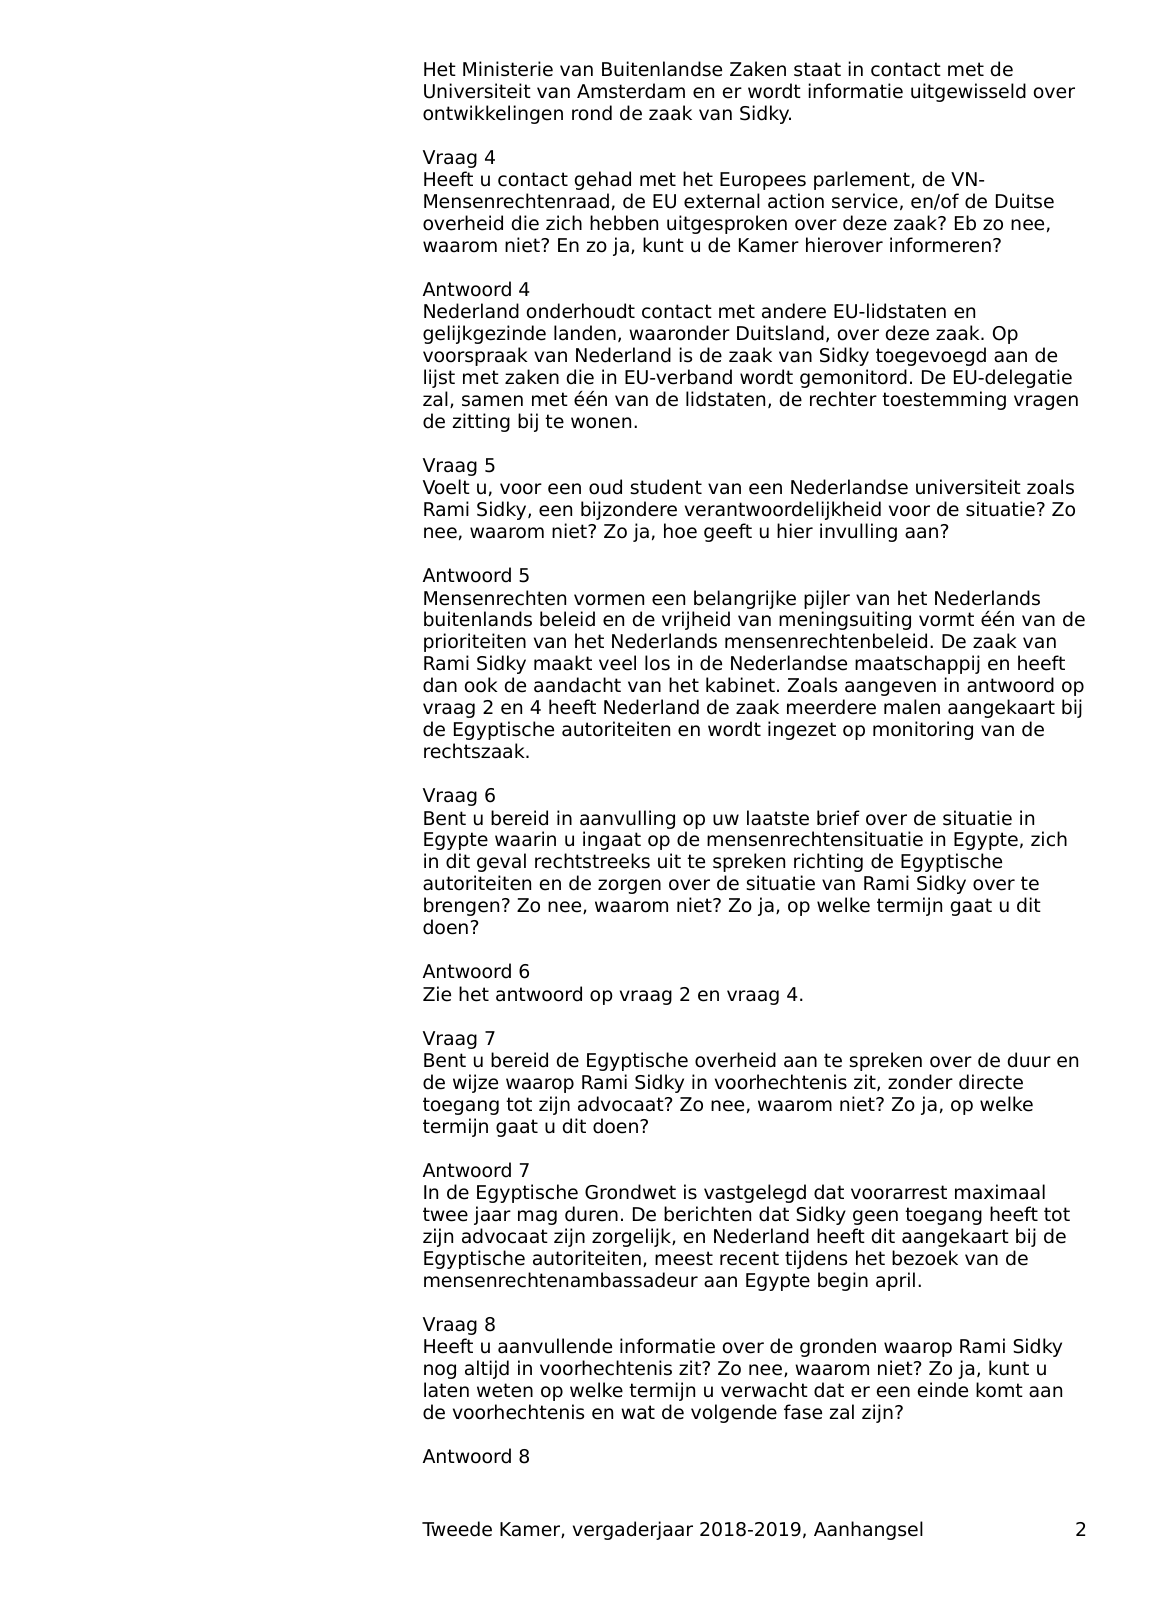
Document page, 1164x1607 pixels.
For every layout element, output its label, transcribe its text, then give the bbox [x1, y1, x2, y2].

text Antwoord 7 [422, 1160, 1087, 1182]
text Bent u bereid in aanvulling op uw laatste brief over de situatie in Egypte waarin u ingaat op de mensenrechtensituatie in Egypte, zich in dit geval rechtstreeks uit te spreken richting de Egyptische autoriteiten en de zorgen over de situatie van Rami Sidky over te brengen? Zo nee, waarom niet? Zo ja, op welke termijn gaat u dit doen? [422, 807, 1087, 939]
text Zie het antwoord op vraag 2 en vraag 4. [422, 983, 1087, 1005]
text Vraag 7 [422, 1028, 1087, 1049]
text Vraag 6 [422, 785, 1087, 807]
text Antwoord 4 [422, 279, 1087, 301]
text Heeft u contact gehad met het Europees parlement, de VN-Mensenrechtenraad, de EU external action service, en/of de Duitse overheid die zich hebben uitgesproken over deze zaak? Eb zo nee, waarom niet? En zo ja, kunt u de Kamer hierover informeren? [422, 169, 1087, 257]
text Mensenrechten vormen een belangrijke pijler van het Nederlands buitenlands beleid en de vrijheid van meningsuiting vormt één van de prioriteiten van het Nederlands mensenrechtenbeleid. De zaak van Rami Sidky maakt veel los in de Nederlandse maatschappij en heeft dan ook de aandacht van het kabinet. Zoals aangeven in antwoord op vraag 2 en 4 heeft Nederland de zaak meerdere malen aangekaart bij de Egyptische autoriteiten en wordt ingezet op monitoring van de rechtszaak. [422, 587, 1087, 763]
text Voelt u, voor een oud student van een Nederlandse universiteit zoals Rami Sidky, een bijzondere verantwoordelijkheid voor de situatie? Zo nee, waarom niet? Zo ja, hoe geeft u hier invulling aan? [422, 477, 1087, 543]
text Vraag 8 [422, 1314, 1087, 1336]
text Nederland onderhoudt contact met andere EU-lidstaten en gelijkgezinde landen, waaronder Duitsland, over deze zaak. Op voorspraak van Nederland is de zaak van Sidky toegevoegd aan de lijst met zaken die in EU-verband wordt gemonitord. De EU-delegatie zal, samen met één van de lidstaten, de rechter toestemming vragen de zitting bij te wonen. [422, 301, 1087, 433]
text Vraag 5 [422, 455, 1087, 477]
text Antwoord 8 [422, 1446, 1087, 1468]
text In de Egyptische Grondwet is vastgelegd dat voorarrest maximaal twee jaar mag duren. De berichten dat Sidky geen toegang heeft tot zijn advocaat zijn zorgelijk, en Nederland heeft dit aangekaart bij de Egyptische autoriteiten, meest recent tijdens het bezoek van de mensenrechtenambassadeur aan Egypte begin april. [422, 1182, 1087, 1292]
text Bent u bereid de Egyptische overheid aan te spreken over de duur en de wijze waarop Rami Sidky in voorhechtenis zit, zonder directe toegang tot zijn advocaat? Zo nee, waarom niet? Zo ja, op welke termijn gaat u dit doen? [422, 1049, 1087, 1137]
text Antwoord 6 [422, 961, 1087, 983]
text Heeft u aanvullende informatie over de gronden waarop Rami Sidky nog altijd in voorhechtenis zit? Zo nee, waarom niet? Zo ja, kunt u laten weten op welke termijn u verwacht dat er een einde komt aan de voorhechtenis en wat de volgende fase zal zijn? [422, 1336, 1087, 1424]
text Het Ministerie van Buitenlandse Zaken staat in contact met de Universiteit van Amsterdam en er wordt informatie uitgewisseld over ontwikkelingen rond de zaak van Sidky. [422, 59, 1087, 125]
text Antwoord 5 [422, 565, 1087, 587]
text Vraag 4 [422, 147, 1087, 169]
